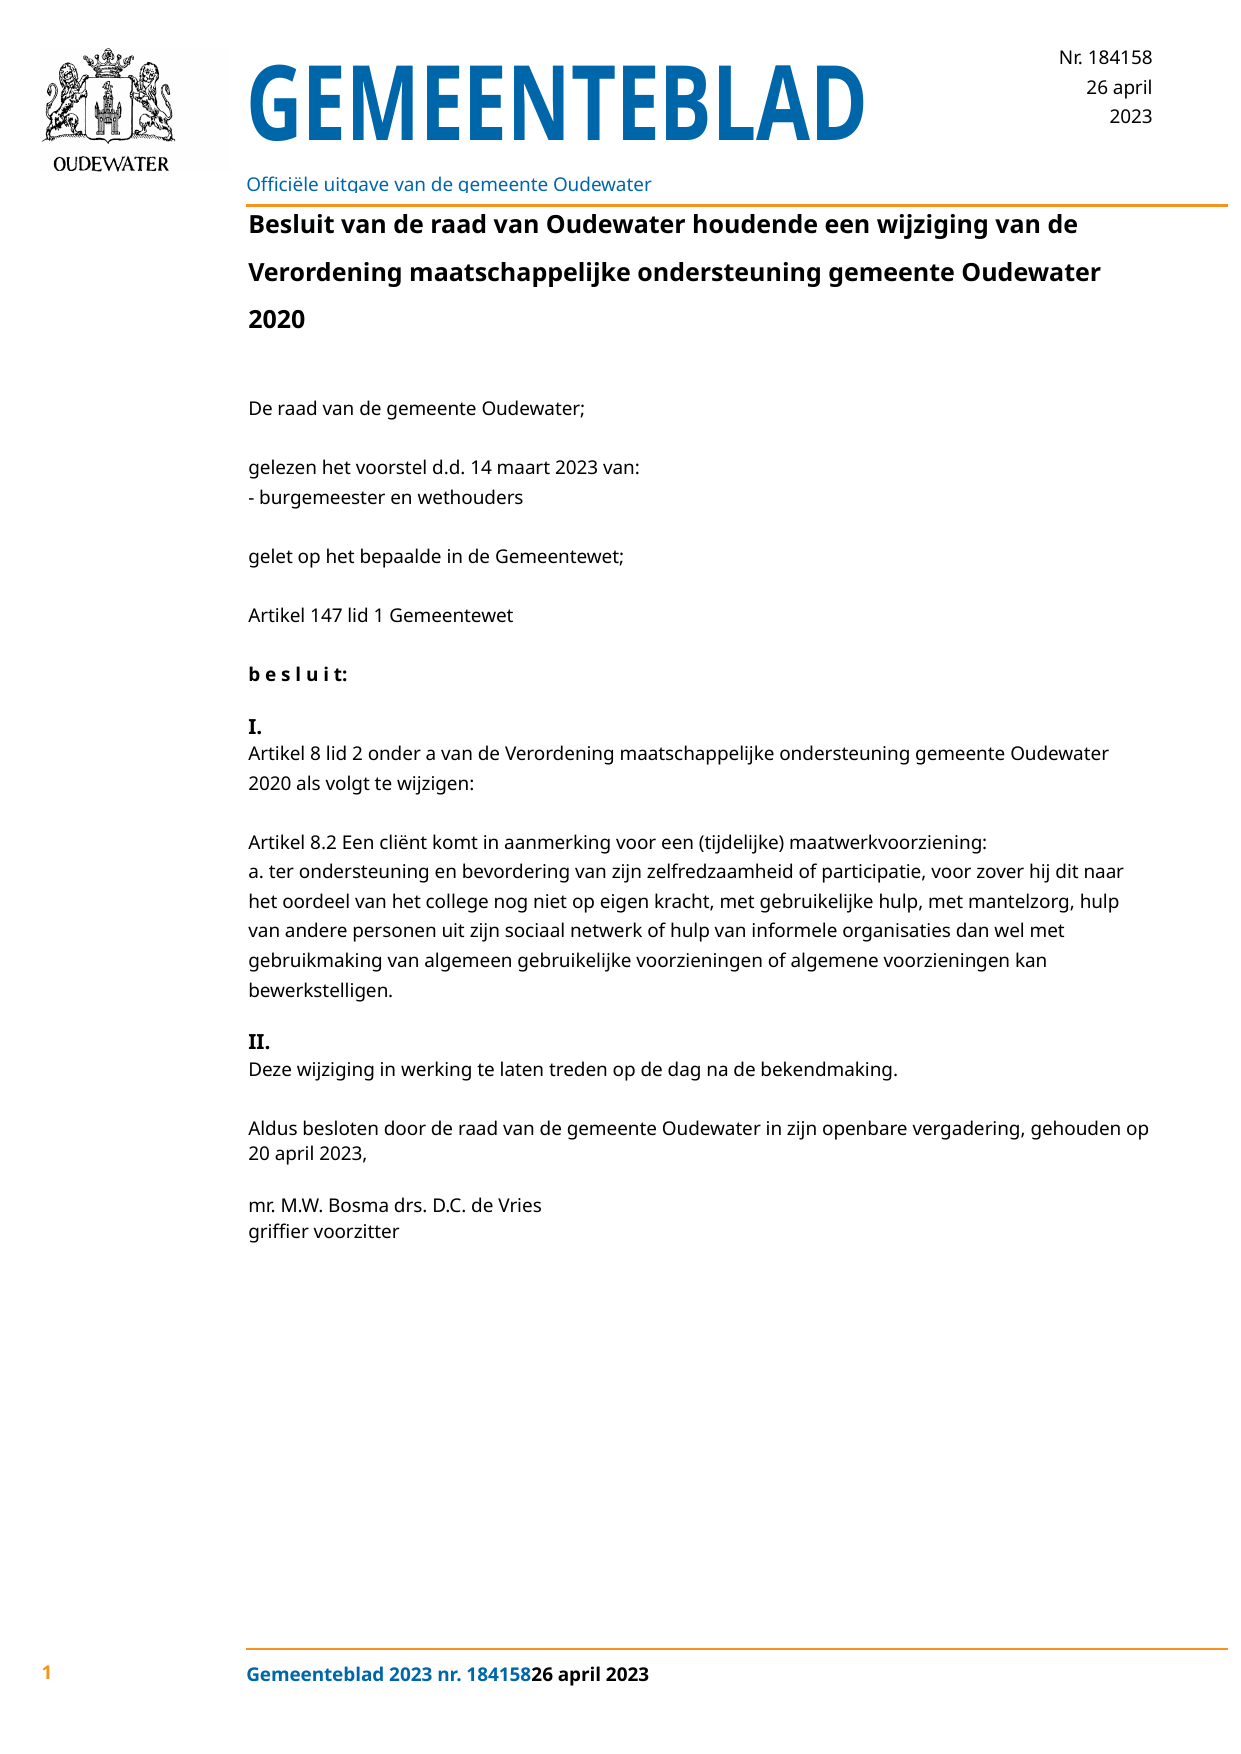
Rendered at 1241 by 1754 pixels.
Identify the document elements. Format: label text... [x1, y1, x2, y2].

text b e s l u i t: [248, 661, 1152, 687]
text gelet op het bepaalde in de Gemeentewet; [248, 543, 1152, 569]
text gelezen het voorstel d.d. 14 maart 2023 van: [248, 454, 1152, 480]
text 2020 als volgt te wijzigen: [248, 770, 1152, 796]
text Artikel 147 lid 1 Gemeentewet [248, 602, 1152, 628]
text griffier voorzitter [248, 1218, 1152, 1243]
picture [41, 47, 231, 172]
text II. [248, 1027, 1152, 1056]
text Artikel 8 lid 2 onder a van de Verordening maatschappelijke ondersteuning gemeente Oudewater [248, 740, 1152, 766]
text I. [248, 712, 1152, 740]
text Besluit van de raad van Oudewater houdende een wijziging van de Verordening maatschappelijke ondersteuning gemeente Oudewater 2020 [248, 207, 1152, 336]
text Aldus besloten door de raad van de gemeente Oudewater in zijn openbare vergadering, gehouden op 20 april 2023, [248, 1115, 1152, 1166]
text Artikel 8.2 Een cliënt komt in aanmerking voor een (tijdelijke) maatwerkvoorziening: [248, 829, 1152, 855]
text - burgemeester en wethouders [248, 484, 1152, 509]
text Deze wijziging in werking te laten treden op de dag na de bekendmaking. [248, 1056, 1152, 1081]
text De raad van de gemeente Oudewater; [248, 395, 1152, 421]
text a. ter ondersteuning en bevordering van zijn zelfredzaamheid of participatie, voor zover hij dit naar het oordeel van het college nog niet op eigen kracht, met gebruikelijke hulp, met mantelzorg, hulp van andere personen uit zijn sociaal netwerk of hulp van informele organisaties dan wel met gebruikmaking van algemeen gebruikelijke voorzieningen of algemene voorzieningen kan bewerkstelligen. [248, 858, 1152, 1003]
text mr. M.W. Bosma drs. D.C. de Vries [248, 1192, 1152, 1218]
